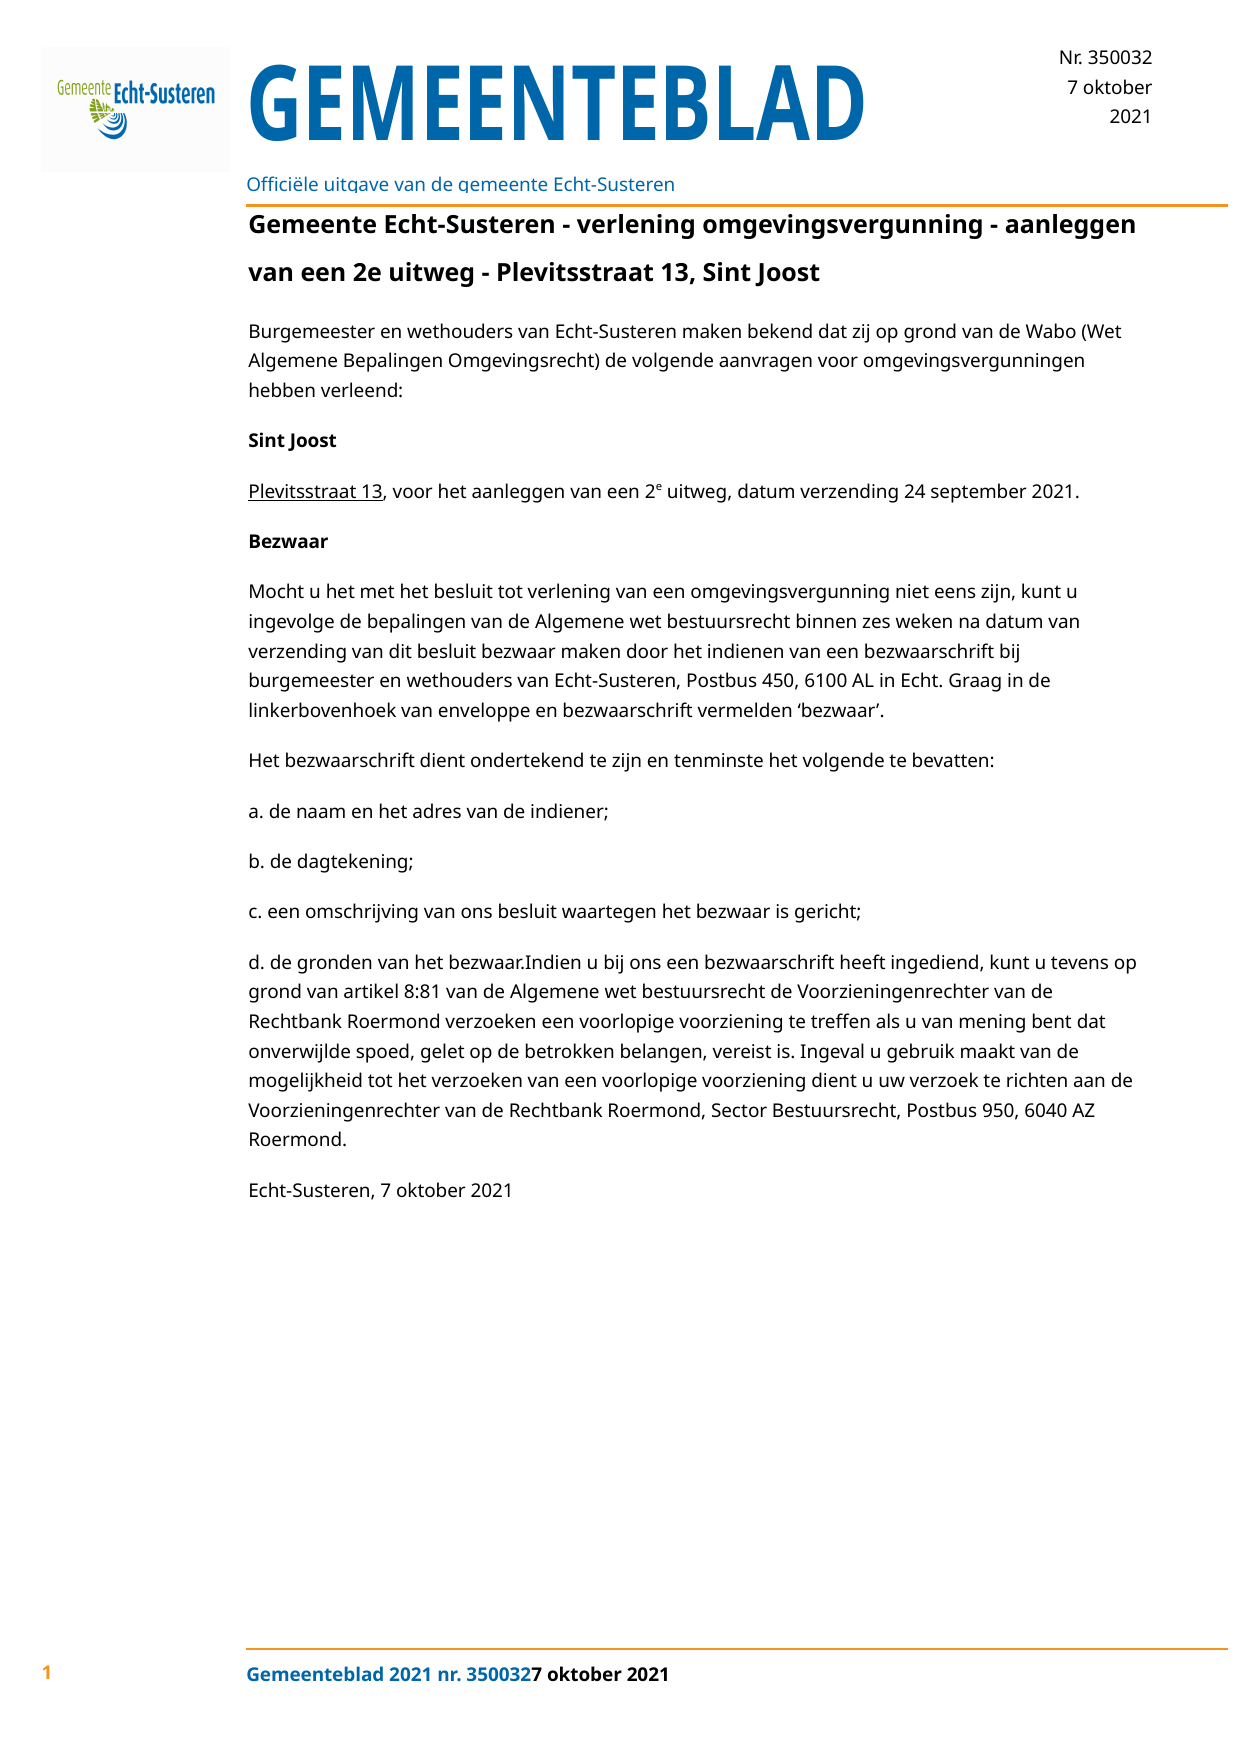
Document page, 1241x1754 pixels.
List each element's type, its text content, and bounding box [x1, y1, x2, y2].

text Sint Joost [248, 427, 1152, 453]
text b. de dagtekening; [248, 848, 1152, 874]
text a. de naam en het adres van de indiener; [248, 798, 1152, 824]
text Gemeente Echt-Susteren - verlening omgevingsvergunning - aanleggen van een 2e uitweg - Plevitsstraat 13, Sint Joost [248, 207, 1152, 288]
text Plevitsstraat 13, voor het aanleggen van een 2e uitweg, datum verzending 24 september 2021. [248, 478, 1152, 504]
text Het bezwaarschrift dient ondertekend te zijn en tenminste het volgende te bevatten: [248, 747, 1152, 773]
text Mocht u het met het besluit tot verlening van een omgevingsvergunning niet eens zijn, kunt u ingevolge de bepalingen van de Algemene wet bestuursrecht binnen zes weken na datum van verzending van dit besluit bezwaar maken door het indienen van een bezwaarschrift bij burgemeester en wethouders van Echt-Susteren, Postbus 450, 6100 AL in Echt. Graag in de linkerbovenhoek van enveloppe en bezwaarschrift vermelden ‘bezwaar’. [248, 579, 1152, 723]
text d. de gronden van het bezwaar.Indien u bij ons een bezwaarschrift heeft ingediend, kunt u tevens op grond van artikel 8:81 van de Algemene wet bestuursrecht de Voorzieningenrechter van de Rechtbank Roermond verzoeken een voorlopige voorziening te treffen als u van mening bent dat onverwijlde spoed, gelet op de betrokken belangen, vereist is. Ingeval u gebruik maakt van de mogelijkheid tot het verzoeken van een voorlopige voorziening dient u uw verzoek te richten aan de Voorzieningenrechter van de Rechtbank Roermond, Sector Bestuursrecht, Postbus 950, 6040 AZ Roermond. [248, 949, 1152, 1152]
text Echt-Susteren, 7 oktober 2021 [248, 1177, 1152, 1203]
picture [41, 47, 231, 172]
text c. een omschrijving van ons besluit waartegen het bezwaar is gericht; [248, 899, 1152, 924]
text Burgemeester en wethouders van Echt-Susteren maken bekend dat zij op grond van de Wabo (Wet Algemene Bepalingen Omgevingsrecht) de volgende aanvragen voor omgevingsvergunningen hebben verleend: [248, 318, 1152, 403]
text Bezwaar [248, 528, 1152, 554]
